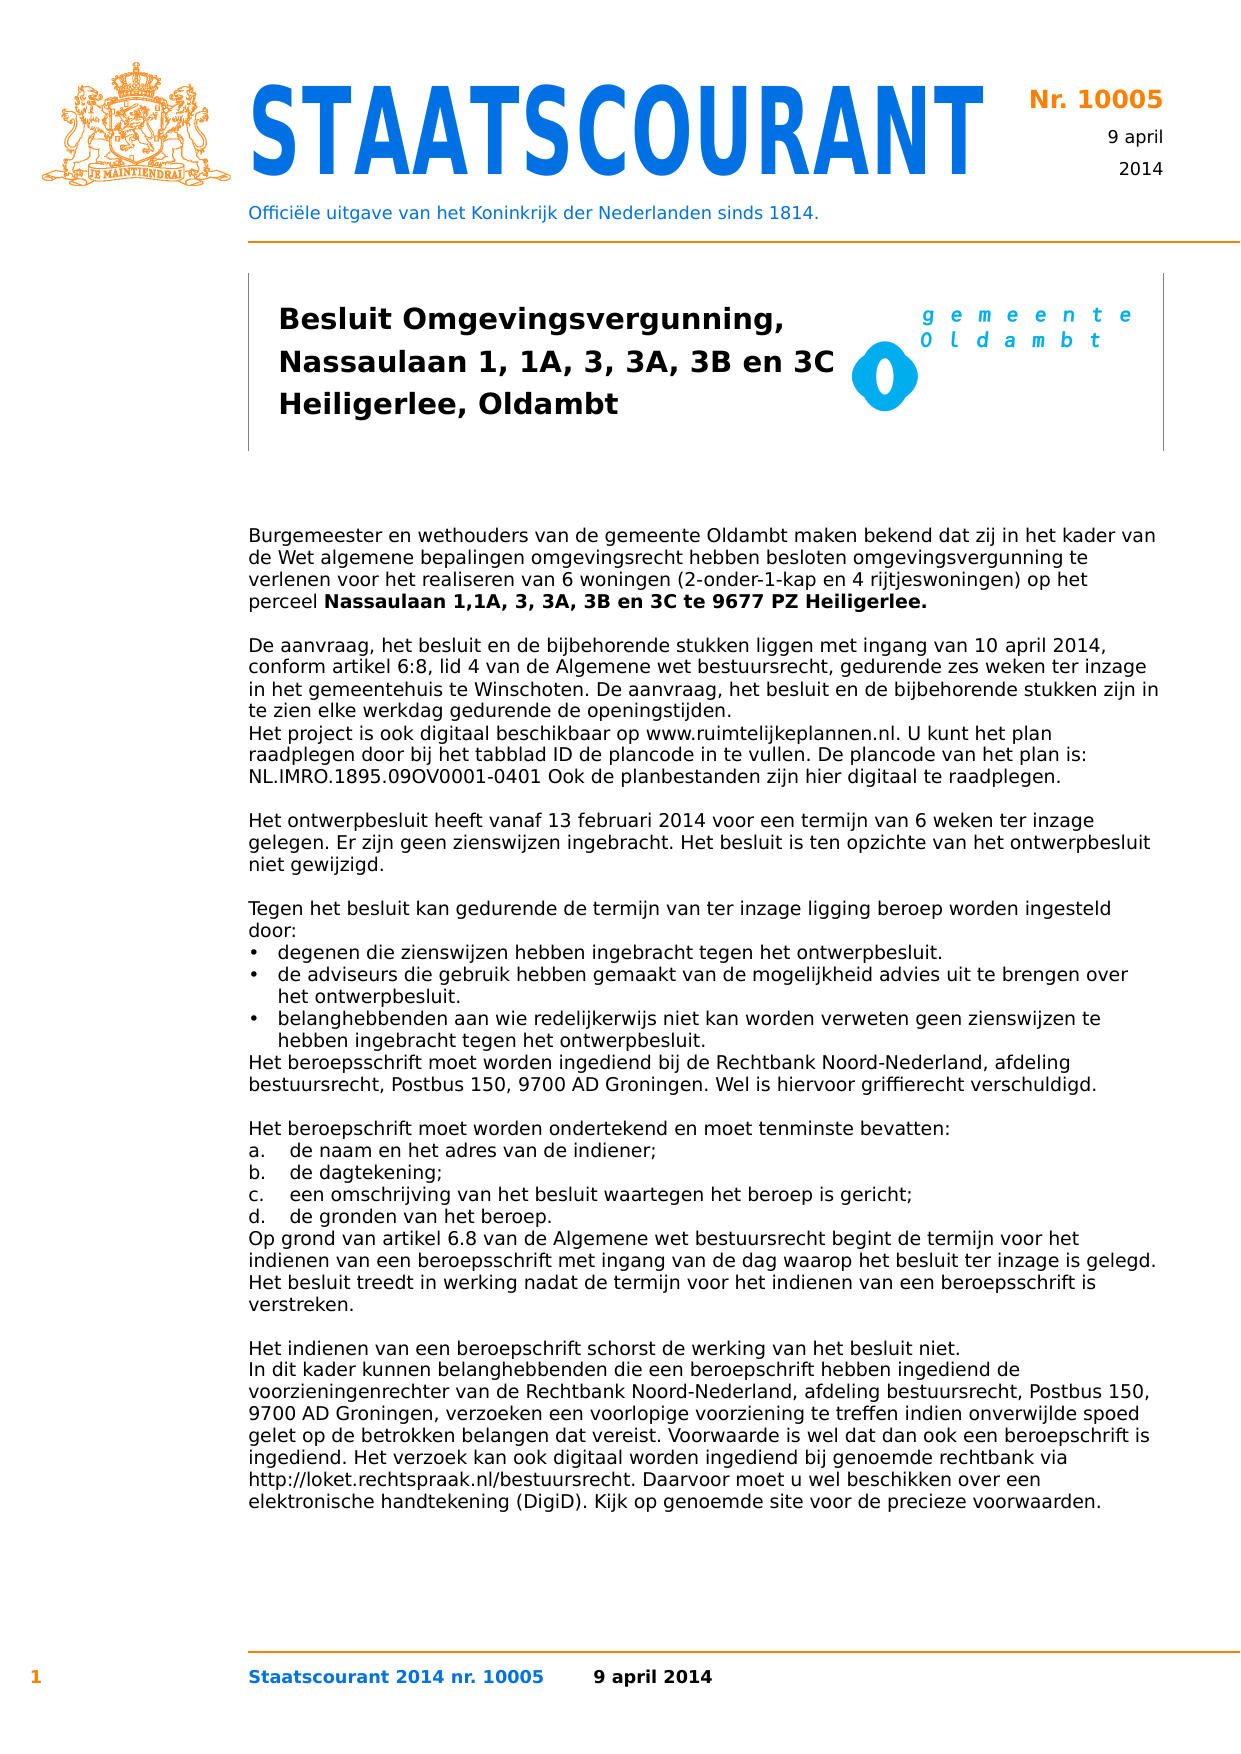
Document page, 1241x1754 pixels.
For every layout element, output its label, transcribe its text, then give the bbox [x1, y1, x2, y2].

text • degenen die zienswijzen hebben ingebracht tegen het ontwerpbesluit. [248, 942, 1163, 964]
text Burgemeester en wethouders van de gemeente Oldambt maken bekend dat zij in het kader van de Wet algemene bepalingen omgevingsrecht hebben besloten omgevingsvergunning te verlenen voor het realiseren van 6 woningen (2-onder-1-kap en 4 rijtjeswoningen) op het perceel Nassaulaan 1,1A, 3, 3A, 3B en 3C te 9677 PZ Heiligerlee. [248, 525, 1163, 613]
text http://loket.rechtspraak.nl/bestuursrecht. Daarvoor moet u wel beschikken over een elektronische handtekening (DigiD). Kijk op genoemde site voor de precieze voorwaarden. [248, 1469, 1163, 1513]
text In dit kader kunnen belanghebbenden die een beroepschrift hebben ingediend de voorzieningenrechter van de Rechtbank Noord-Nederland, afdeling bestuursrecht, Postbus 150, 9700 AD Groningen, verzoeken een voorlopige voorziening te treffen indien onverwijlde spoed gelet op de betrokken belangen dat vereist. Voorwaarde is wel dat dan ook een beroepschrift is ingediend. Het verzoek kan ook digitaal worden ingediend bij genoemde rechtbank via [248, 1359, 1163, 1469]
text Het ontwerpbesluit heeft vanaf 13 februari 2014 voor een termijn van 6 weken ter inzage gelegen. Er zijn geen zienswijzen ingebracht. Het besluit is ten opzichte van het ontwerpbesluit niet gewijzigd. [248, 810, 1163, 876]
text Tegen het besluit kan gedurende de termijn van ter inzage ligging beroep worden ingesteld door: [248, 898, 1163, 942]
text Het beroepschrift moet worden ondertekend en moet tenminste bevatten: [248, 1118, 1163, 1140]
subtitle Besluit Omgevingsvergunning, Nassaulaan 1, 1A, 3, 3A, 3B en 3C Heiligerlee, Oldambt [249, 273, 1163, 451]
text b. de dagtekening; [248, 1162, 1163, 1184]
text c. een omschrijving van het besluit waartegen het beroep is gericht; [248, 1184, 1163, 1206]
text Het besluit treedt in werking nadat de termijn voor het indienen van een beroepsschrift is verstreken. [248, 1272, 1163, 1316]
text NL.IMRO.1895.09OV0001-0401 Ook de planbestanden zijn hier digitaal te raadplegen. [248, 766, 1163, 788]
text Het project is ook digitaal beschikbaar op www.ruimtelijkeplannen.nl. U kunt het plan raadplegen door bij het tabblad ID de plancode in te vullen. De plancode van het plan is: [248, 722, 1163, 766]
text • belanghebbenden aan wie redelijkerwijs niet kan worden verweten geen zienswijzen te hebben ingebracht tegen het ontwerpbesluit. [248, 1008, 1163, 1052]
text Op grond van artikel 6.8 van de Algemene wet bestuursrecht begint de termijn voor het indienen van een beroepsschrift met ingang van de dag waarop het besluit ter inzage is gelegd. [248, 1228, 1163, 1272]
table_cell 2014 [998, 153, 1240, 203]
picture [850, 302, 1134, 415]
text d. de gronden van het beroep. [248, 1206, 1163, 1228]
table_header [25, 62, 248, 241]
table_cell 9 april [998, 121, 1240, 153]
table_cell Officiële uitgave van het Koninkrijk der Nederlanden sinds 1814. [248, 203, 1240, 241]
table_header STAATSCOURANT [248, 62, 998, 203]
table_header Nr. 10005 [998, 62, 1240, 121]
text Het beroepsschrift moet worden ingediend bij de Rechtbank Noord-Nederland, afdeling bestuursrecht, Postbus 150, 9700 AD Groningen. Wel is hiervoor griffierecht verschuldigd. [248, 1052, 1163, 1096]
text • de adviseurs die gebruik hebben gemaakt van de mogelijkheid advies uit te brengen over het ontwerpbesluit. [248, 964, 1163, 1008]
text a. de naam en het adres van de indiener; [248, 1140, 1163, 1162]
text Het indienen van een beroepschrift schorst de werking van het besluit niet. [248, 1337, 1163, 1359]
text De aanvraag, het besluit en de bijbehorende stukken liggen met ingang van 10 april 2014, conform artikel 6:8, lid 4 van de Algemene wet bestuursrecht, gedurende zes weken ter inzage in het gemeentehuis te Winschoten. De aanvraag, het besluit en de bijbehorende stukken zijn in te zien elke werkdag gedurende de openingstijden. [248, 634, 1163, 722]
picture [41, 62, 231, 186]
